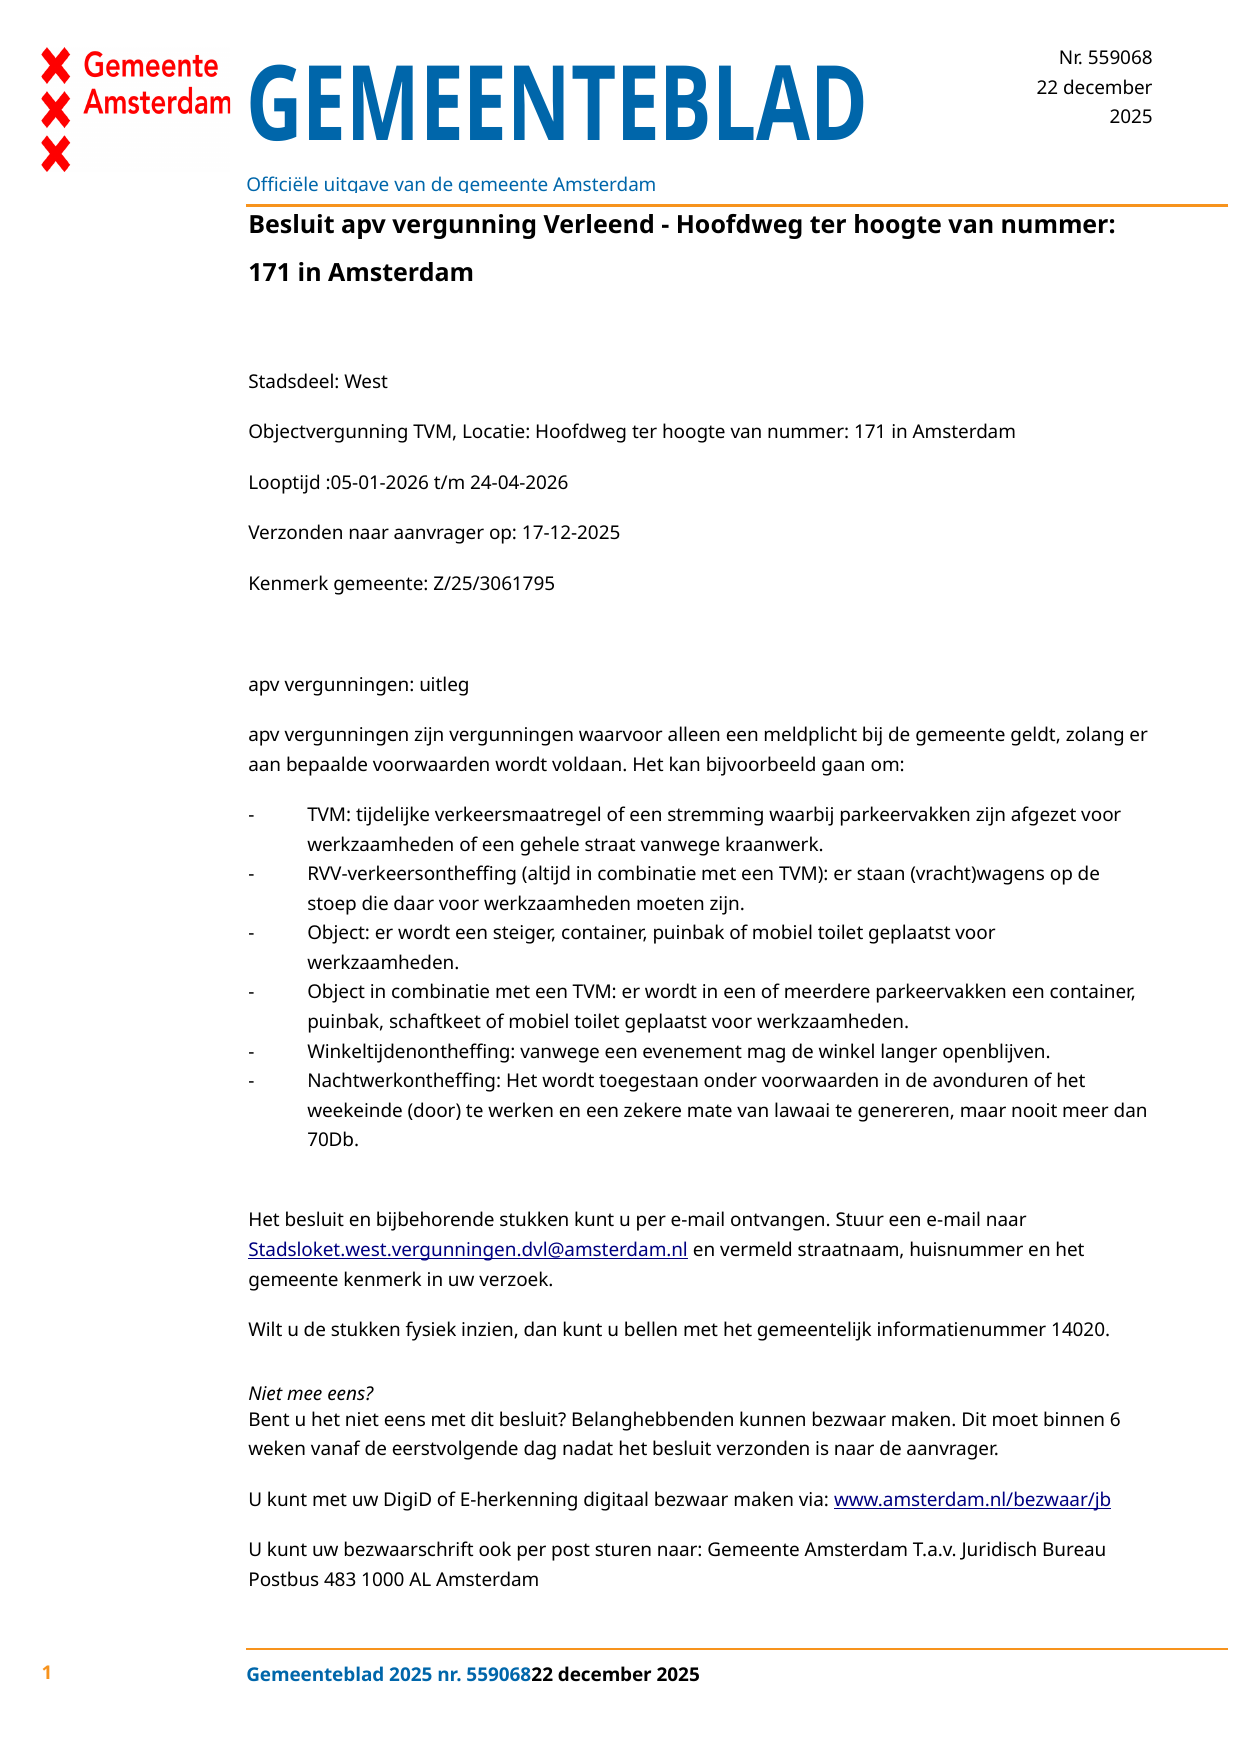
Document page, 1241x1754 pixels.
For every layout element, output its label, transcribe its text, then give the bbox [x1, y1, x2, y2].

picture [41, 47, 231, 172]
list TVM: tijdelijke verkeersmaatregel of een stremming waarbij parkeervakken zijn afgezet voor werkzaamheden of een gehele straat vanwege kraanwerk. [248, 801, 1152, 857]
list Object in combinatie met een TVM: er wordt in een of meerdere parkeervakken een container, puinbak, schaftkeet of mobiel toilet geplaatst voor werkzaamheden. [248, 979, 1152, 1034]
list RVV-verkeersontheffing (altijd in combinatie met een TVM): er staan (vracht)wagens op de stoep die daar voor werkzaamheden moeten zijn. [248, 860, 1152, 916]
text Looptijd :05-01-2026 t/m 24-04-2026 [248, 469, 1152, 495]
text U kunt uw bezwaarschrift ook per post sturen naar: Gemeente Amsterdam T.a.v. Juridisch Bureau Postbus 483 1000 AL Amsterdam [248, 1536, 1152, 1592]
text apv vergunningen zijn vergunningen waarvoor alleen een meldplicht bij de gemeente geldt, zolang er aan bepaalde voorwaarden wordt voldaan. Het kan bijvoorbeeld gaan om: [248, 721, 1152, 777]
text Het besluit en bijbehorende stukken kunt u per e-mail ontvangen. Stuur een e-mail naar Stadsloket.west.vergunningen.dvl@amsterdam.nl en vermeld straatnaam, huisnummer en het gemeente kenmerk in uw verzoek. [248, 1207, 1152, 1292]
text Niet mee eens? [248, 1380, 1152, 1406]
list Winkeltijdenontheffing: vanwege een evenement mag de winkel langer openblijven. [248, 1038, 1152, 1064]
text Stadsdeel: West [248, 368, 1152, 394]
text Objectvergunning TVM, Locatie: Hoofdweg ter hoogte van nummer: 171 in Amsterdam [248, 419, 1152, 444]
text Verzonden naar aanvrager op: 17-12-2025 [248, 519, 1152, 545]
list Object: er wordt een steiger, container, puinbak of mobiel toilet geplaatst voor werkzaamheden. [248, 919, 1152, 975]
text U kunt met uw DigiD of E-herkenning digitaal bezwaar maken via: www.amsterdam.nl/bezwaar/jb [248, 1486, 1152, 1512]
text Bent u het niet eens met dit besluit? Belanghebbenden kunnen bezwaar maken. Dit moet binnen 6 weken vanaf de eerstvolgende dag nadat het besluit verzonden is naar de aanvrager. [248, 1406, 1152, 1461]
text apv vergunningen: uitleg [248, 671, 1152, 697]
text Besluit apv vergunning Verleend - Hoofdweg ter hoogte van nummer: 171 in Amsterdam [248, 207, 1152, 288]
list Nachtwerkontheffing: Het wordt toegestaan onder voorwaarden in de avonduren of het weekeinde (door) te werken en een zekere mate van lawaai te genereren, maar nooit meer dan 70Db. [248, 1067, 1152, 1152]
text Wilt u de stukken fysiek inzien, dan kunt u bellen met het gemeentelijk informatienummer 14020. [248, 1316, 1152, 1342]
text Kenmerk gemeente: Z/25/3061795 [248, 570, 1152, 596]
